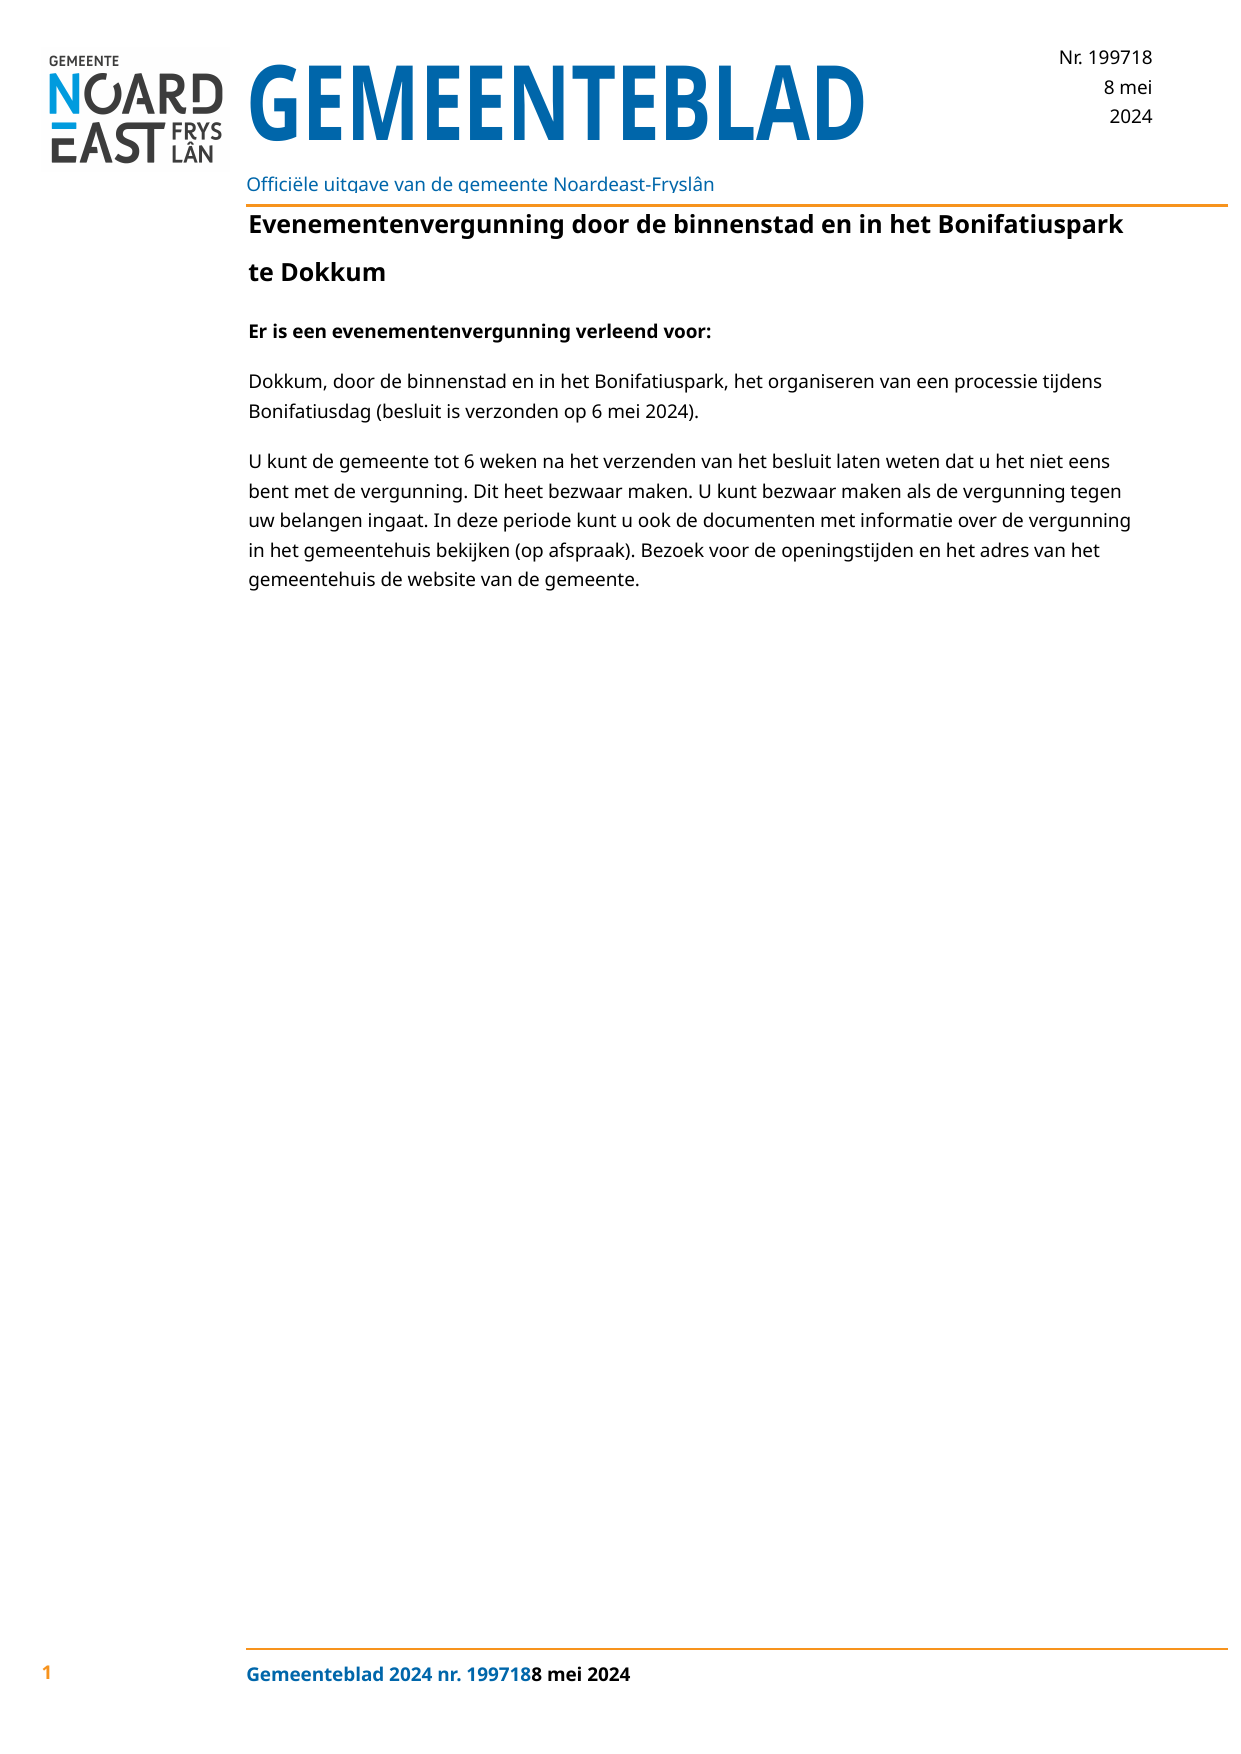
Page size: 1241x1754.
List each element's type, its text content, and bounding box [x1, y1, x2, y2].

text U kunt de gemeente tot 6 weken na het verzenden van het besluit laten weten dat u het niet eens bent met de vergunning. Dit heet bezwaar maken. U kunt bezwaar maken als de vergunning tegen uw belangen ingaat. In deze periode kunt u ook de documenten met informatie over de vergunning in het gemeentehuis bekijken (op afspraak). Bezoek voor de openingstijden en het adres van het gemeentehuis de website van de gemeente. [248, 448, 1152, 592]
picture [41, 47, 231, 172]
text Evenementenvergunning door de binnenstad en in het Bonifatiuspark te Dokkum [248, 207, 1152, 288]
text Dokkum, door de binnenstad en in het Bonifatiuspark, het organiseren van een processie tijdens Bonifatiusdag (besluit is verzonden op 6 mei 2024). [248, 368, 1152, 424]
text Er is een evenementenvergunning verleend voor: [248, 318, 1152, 344]
